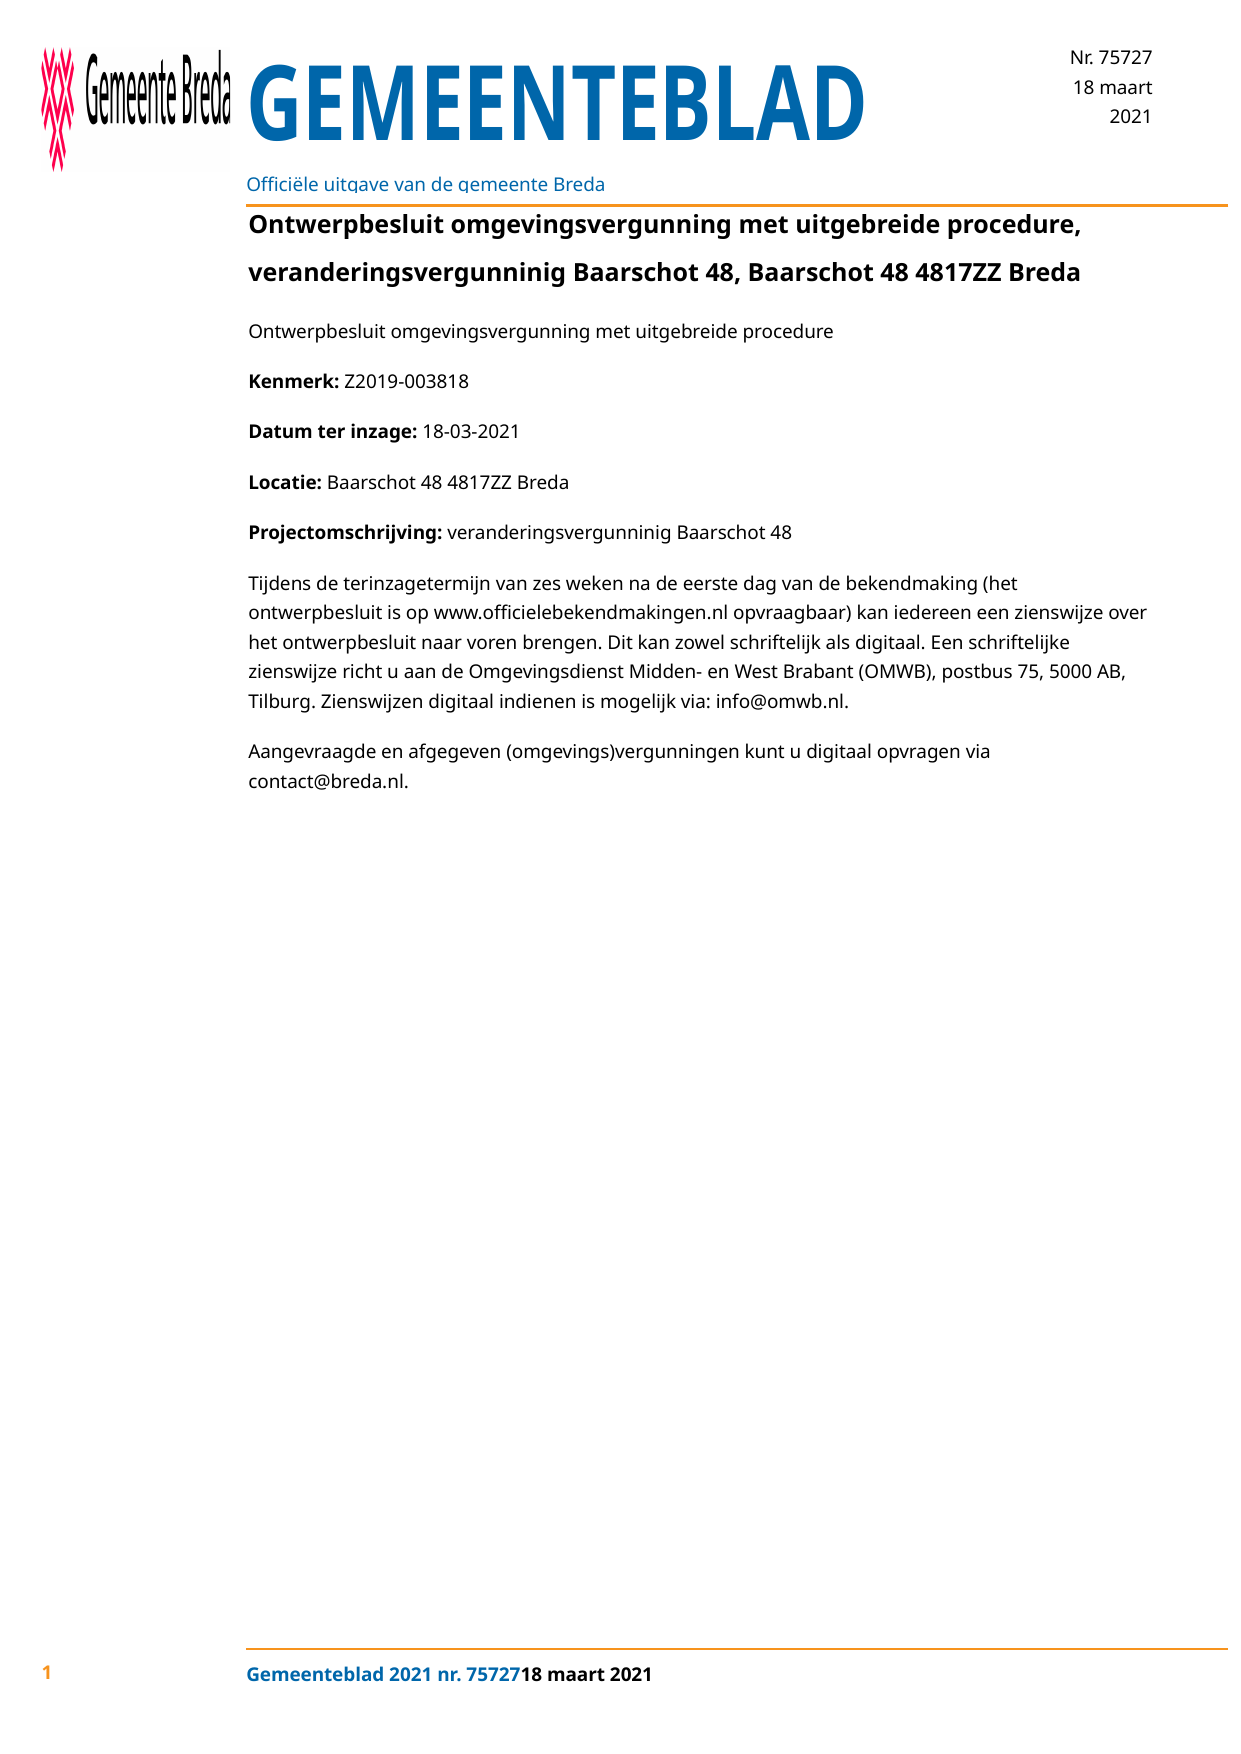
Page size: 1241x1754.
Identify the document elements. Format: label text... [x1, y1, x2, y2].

text Kenmerk: Z2019-003818 [248, 368, 1152, 394]
text Projectomschrijving: veranderingsvergunninig Baarschot 48 [248, 519, 1152, 545]
text Tijdens de terinzagetermijn van zes weken na de eerste dag van de bekendmaking (het ontwerpbesluit is op www.officielebekendmakingen.nl opvraagbaar) kan iedereen een zienswijze over het ontwerpbesluit naar voren brengen. Dit kan zowel schriftelijk als digitaal. Een schriftelijke zienswijze richt u aan de Omgevingsdienst Midden- en West Brabant (OMWB), postbus 75, 5000 AB, Tilburg. Zienswijzen digitaal indienen is mogelijk via: info@omwb.nl. [248, 570, 1152, 714]
text Datum ter inzage: 18-03-2021 [248, 419, 1152, 444]
text Aangevraagde en afgegeven (omgevings)vergunningen kunt u digitaal opvragen via contact@breda.nl. [248, 739, 1152, 794]
text Locatie: Baarschot 48 4817ZZ Breda [248, 469, 1152, 495]
text Ontwerpbesluit omgevingsvergunning met uitgebreide procedure, veranderingsvergunninig Baarschot 48, Baarschot 48 4817ZZ Breda [248, 207, 1152, 288]
picture [41, 47, 231, 172]
text Ontwerpbesluit omgevingsvergunning met uitgebreide procedure [248, 318, 1152, 344]
